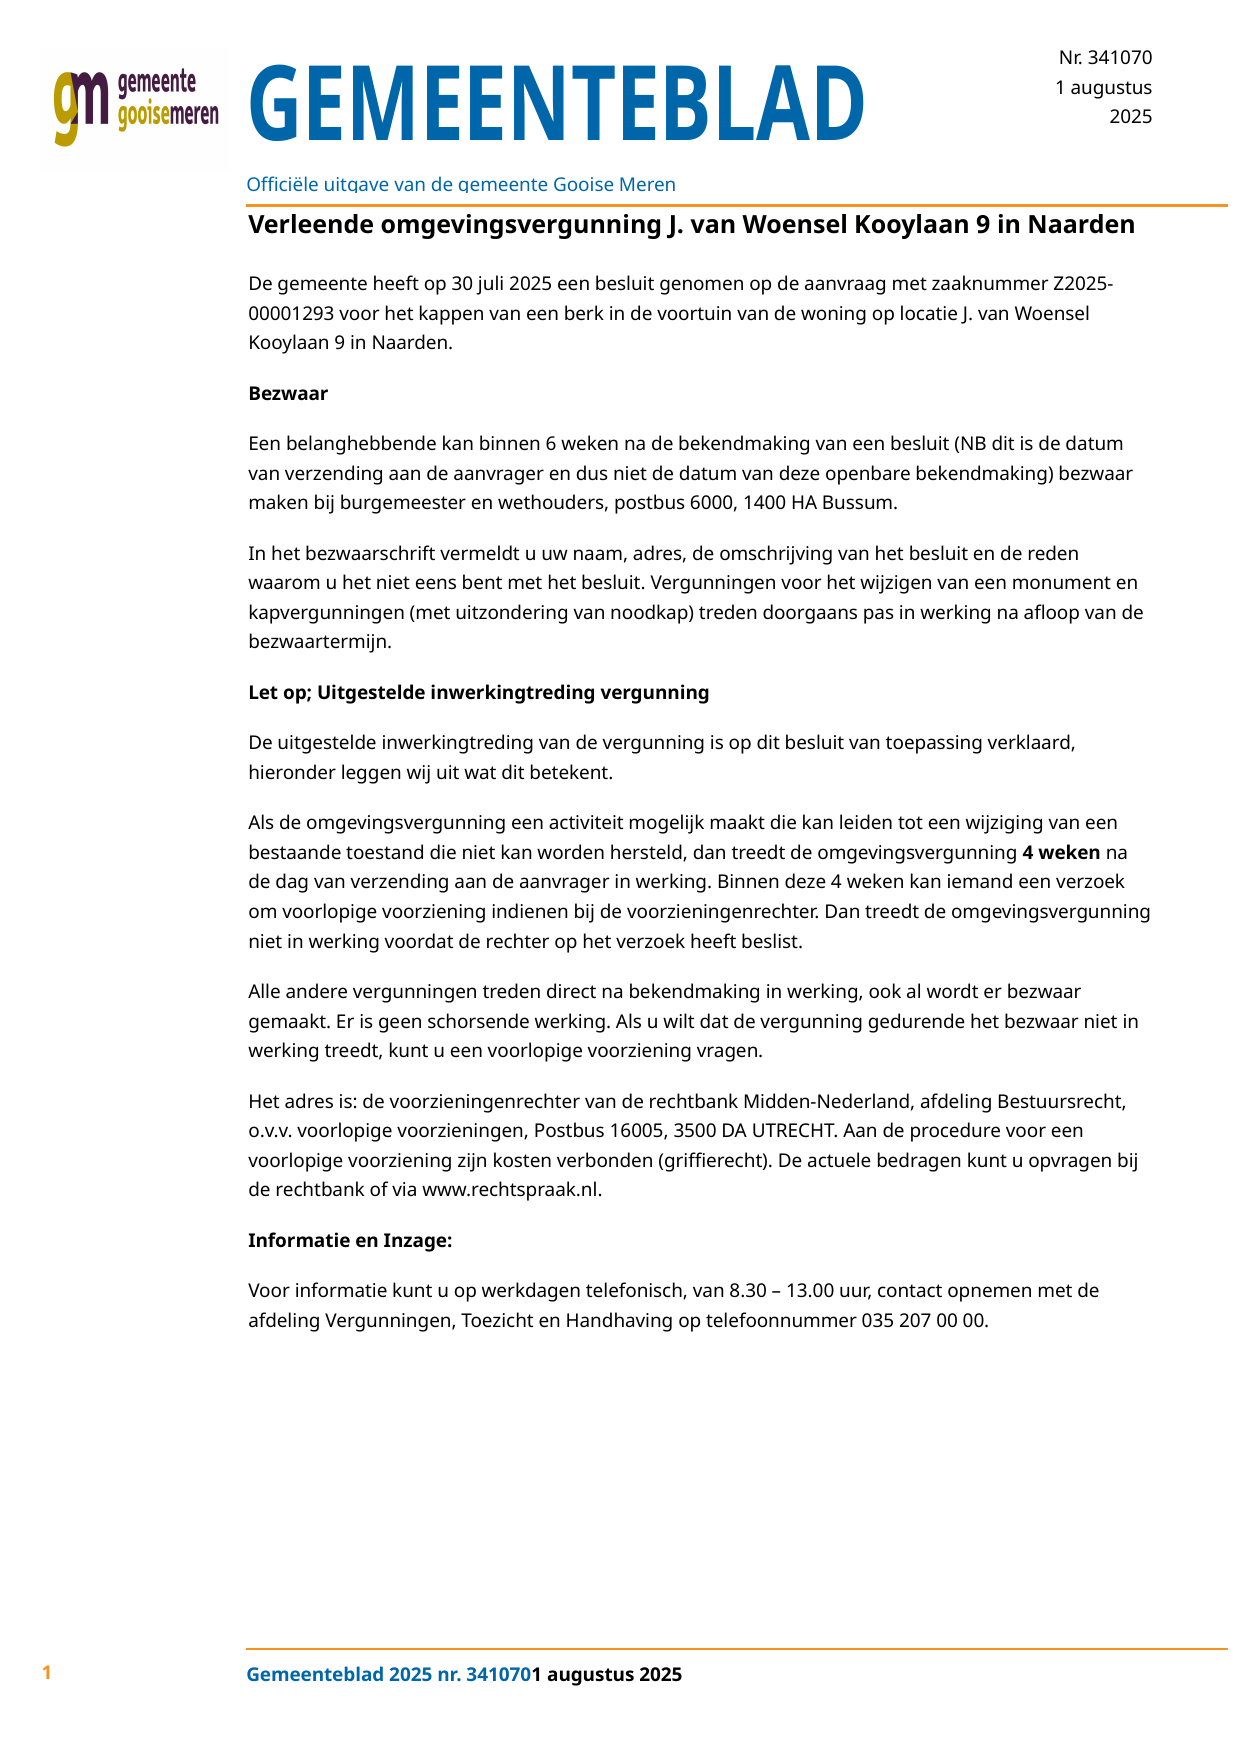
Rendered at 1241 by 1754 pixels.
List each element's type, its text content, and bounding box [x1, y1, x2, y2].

text Als de omgevingsvergunning een activiteit mogelijk maakt die kan leiden tot een wijziging van een bestaande toestand die niet kan worden hersteld, dan treedt de omgevingsvergunning 4 weken na de dag van verzending aan de aanvrager in werking. Binnen deze 4 weken kan iemand een verzoek om voorlopige voorziening indienen bij de voorzieningenrechter. Dan treedt de omgevingsvergunning niet in werking voordat de rechter op het verzoek heeft beslist. [248, 809, 1152, 953]
text Let op; Uitgestelde inwerkingtreding vergunning [248, 679, 1152, 705]
text Het adres is: de voorzieningenrechter van de rechtbank Midden-Nederland, afdeling Bestuursrecht, o.v.v. voorlopige voorzieningen, Postbus 16005, 3500 DA UTRECHT. Aan de procedure voor een voorlopige voorziening zijn kosten verbonden (griffierecht). De actuele bedragen kunt u opvragen bij de rechtbank of via www.rechtspraak.nl. [248, 1088, 1152, 1202]
text Voor informatie kunt u op werkdagen telefonisch, van 8.30 – 13.00 uur, contact opnemen met de afdeling Vergunningen, Toezicht en Handhaving op telefoonnummer 035 207 00 00. [248, 1277, 1152, 1333]
picture [41, 47, 231, 172]
text Informatie en Inzage: [248, 1227, 1152, 1253]
text Een belanghebbende kan binnen 6 weken na de bekendmaking van een besluit (NB dit is de datum van verzending aan de aanvrager en dus niet de datum van deze openbare bekendmaking) bezwaar maken bij burgemeester en wethouders, postbus 6000, 1400 HA Bussum. [248, 430, 1152, 515]
text De uitgestelde inwerkingtreding van de vergunning is op dit besluit van toepassing verklaard, hieronder leggen wij uit wat dit betekent. [248, 729, 1152, 785]
text Alle andere vergunningen treden direct na bekendmaking in werking, ook al wordt er bezwaar gemaakt. Er is geen schorsende werking. Als u wilt dat de vergunning gedurende het bezwaar niet in werking treedt, kunt u een voorlopige voorziening vragen. [248, 978, 1152, 1063]
text In het bezwaarschrift vermeldt u uw naam, adres, de omschrijving van het besluit en de reden waarom u het niet eens bent met het besluit. Vergunningen voor het wijzigen van een monument en kapvergunningen (met uitzondering van noodkap) treden doorgaans pas in werking na afloop van de bezwaartermijn. [248, 540, 1152, 654]
text Bezwaar [248, 380, 1152, 406]
text Verleende omgevingsvergunning J. van Woensel Kooylaan 9 in Naarden [248, 207, 1152, 241]
text De gemeente heeft op 30 juli 2025 een besluit genomen op de aanvraag met zaaknummer Z2025-00001293 voor het kappen van een berk in de voortuin van de woning op locatie J. van Woensel Kooylaan 9 in Naarden. [248, 270, 1152, 355]
